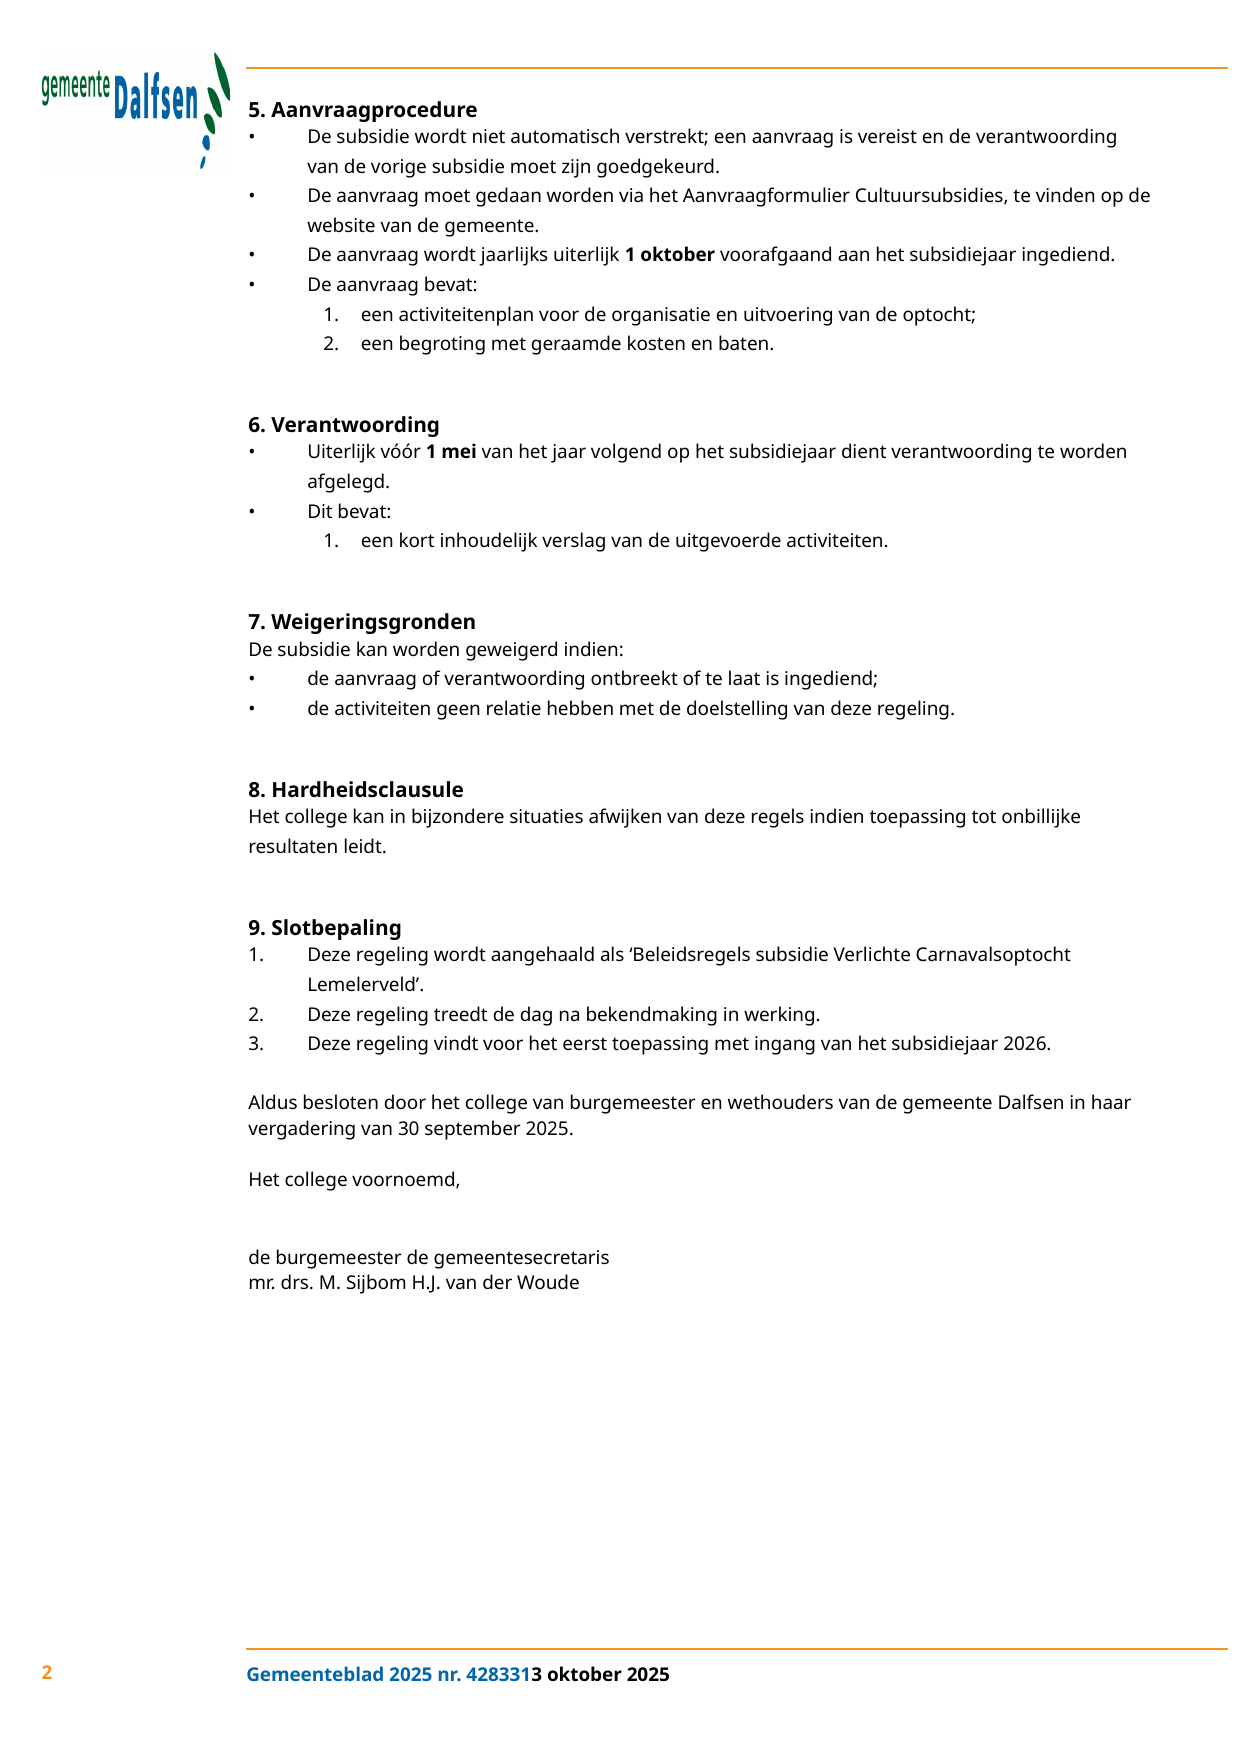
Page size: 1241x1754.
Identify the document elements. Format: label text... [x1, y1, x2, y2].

list een begroting met geraamde kosten en baten. [323, 330, 1152, 356]
list een kort inhoudelijk verslag van de uitgevoerde activiteiten. [323, 527, 1152, 553]
list Deze regeling wordt aangehaald als ‘Beleidsregels subsidie Verlichte Carnavalsoptocht Lemelerveld’. [248, 942, 1152, 997]
text 7. Weigeringsgronden [248, 607, 1152, 636]
text De subsidie kan worden geweigerd indien: [248, 636, 1152, 662]
text 6. Verantwoording [248, 410, 1152, 439]
list De subsidie wordt niet automatisch verstrekt; een aanvraag is vereist en de verantwoording van de vorige subsidie moet zijn goedgekeurd. [248, 123, 1152, 178]
text 8. Hardheidsclausule [248, 775, 1152, 803]
list de aanvraag of verantwoording ontbreekt of te laat is ingediend; [248, 666, 1152, 691]
list Uiterlijk vóór 1 mei van het jaar volgend op het subsidiejaar dient verantwoording te worden afgelegd. [248, 439, 1152, 494]
text Het college voornoemd, [248, 1167, 1152, 1192]
text mr. drs. M. Sijbom H.J. van der Woude [248, 1269, 1152, 1295]
list Deze regeling treedt de dag na bekendmaking in werking. [248, 1001, 1152, 1026]
list De aanvraag moet gedaan worden via het Aanvraagformulier Cultuursubsidies, te vinden op de website van de gemeente. [248, 182, 1152, 238]
list Deze regeling vindt voor het eerst toepassing met ingang van het subsidiejaar 2026. [248, 1030, 1152, 1056]
text 9. Slotbepaling [248, 913, 1152, 942]
text Aldus besloten door het college van burgemeester en wethouders van de gemeente Dalfsen in haar vergadering van 30 september 2025. [248, 1089, 1152, 1141]
picture [41, 47, 231, 172]
list De aanvraag wordt jaarlijks uiterlijk 1 oktober voorafgaand aan het subsidiejaar ingediend. [248, 242, 1152, 267]
list de activiteiten geen relatie hebben met de doelstelling van deze regeling. [248, 695, 1152, 721]
text 5. Aanvraagprocedure [248, 95, 1152, 123]
list De aanvraag bevat: [248, 271, 1152, 297]
text Het college kan in bijzondere situaties afwijken van deze regels indien toepassing tot onbillijke resultaten leidt. [248, 803, 1152, 859]
text de burgemeester de gemeentesecretaris [248, 1244, 1152, 1269]
list Dit bevat: [248, 498, 1152, 524]
list een activiteitenplan voor de organisatie en uitvoering van de optocht; [323, 301, 1152, 326]
